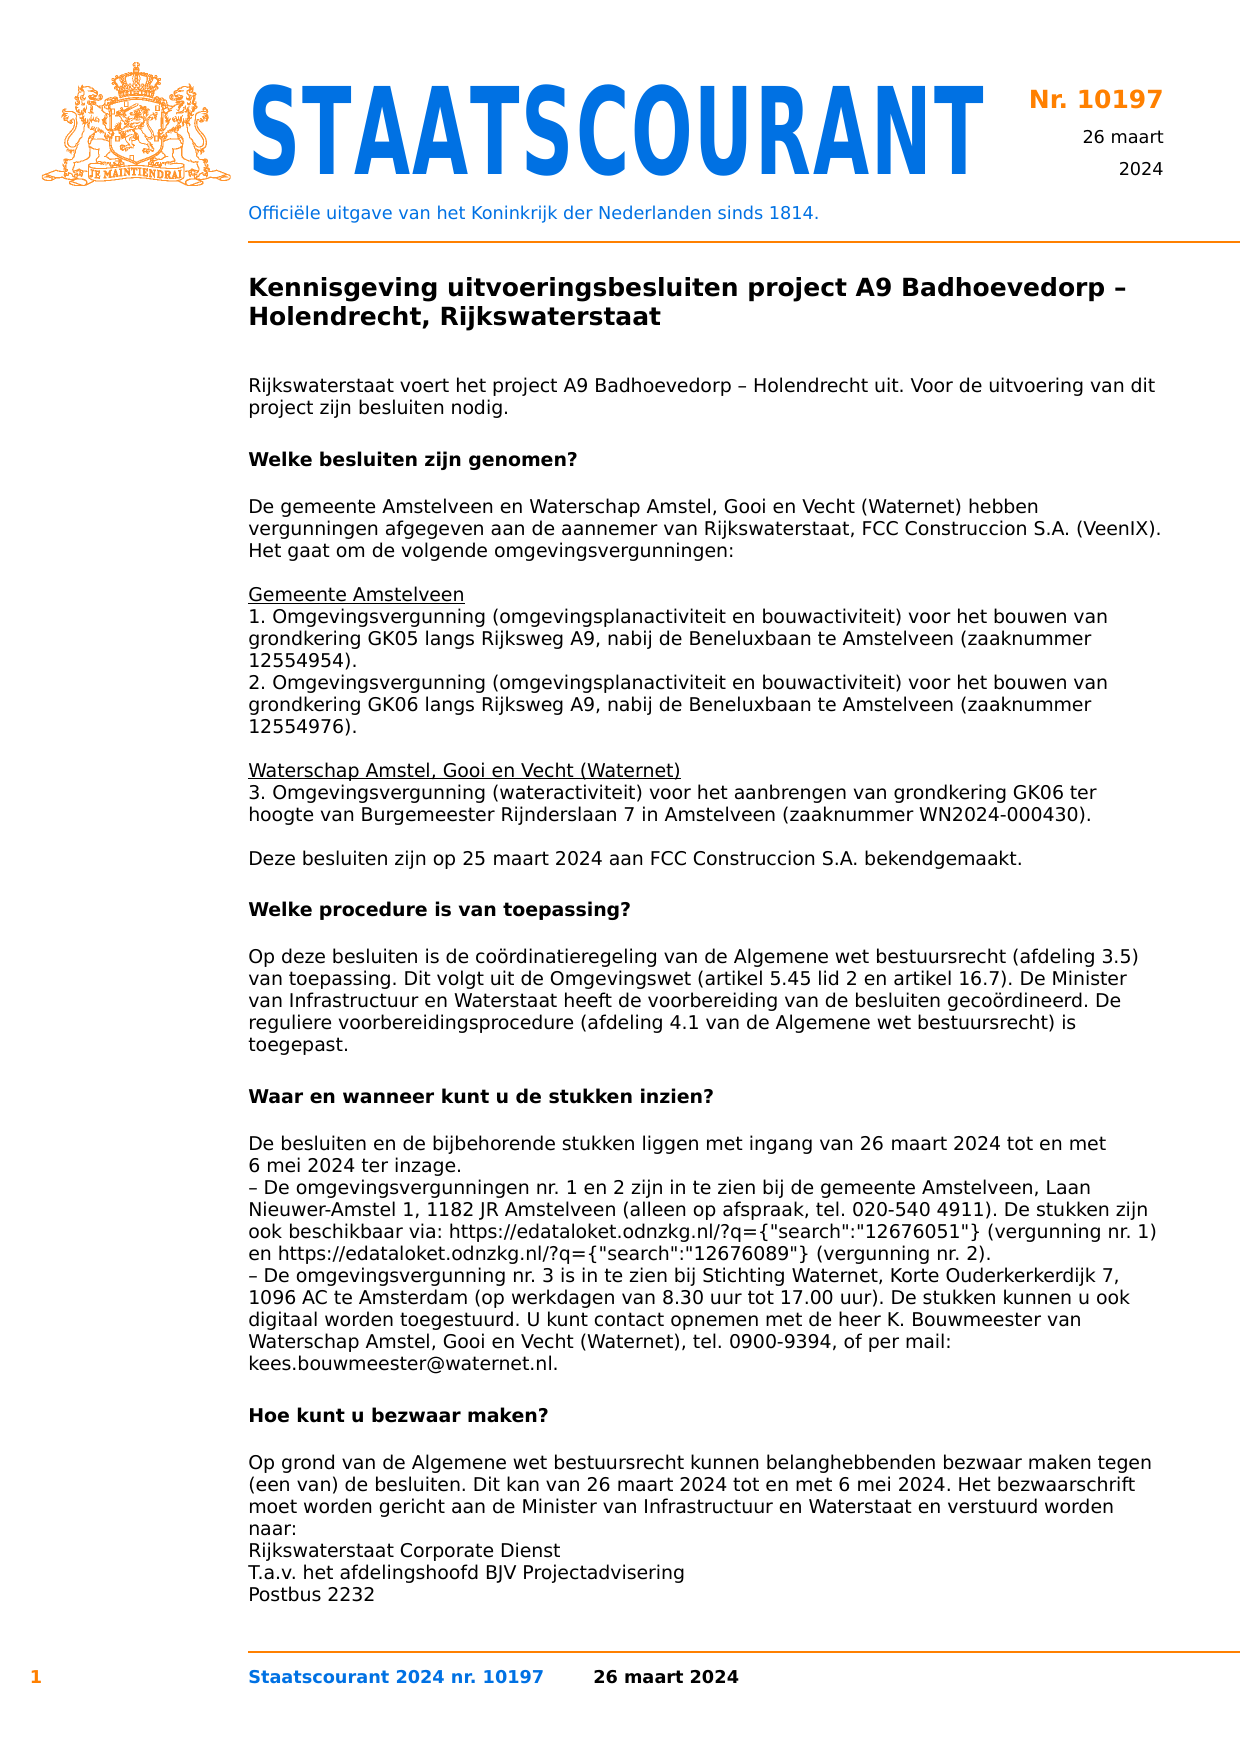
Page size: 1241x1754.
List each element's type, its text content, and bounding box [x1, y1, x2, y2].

table_header Nr. 10197 [998, 62, 1240, 121]
subtitle Welke procedure is van toepassing? [248, 899, 1163, 921]
text 3. Omgevingsvergunning (wateractiviteit) voor het aanbrengen van grondkering GK06 ter hoogte van Burgemeester Rijnderslaan 7 in Amstelveen (zaaknummer WN2024-000430). [248, 782, 1163, 826]
text Op grond van de Algemene wet bestuursrecht kunnen belanghebbenden bezwaar maken tegen (een van) de besluiten. Dit kan van 26 maart 2024 tot en met 6 mei 2024. Het bezwaarschrift moet worden gericht aan de Minister van Infrastructuur en Waterstaat en verstuurd worden naar: [248, 1452, 1163, 1540]
table_cell 26 maart [998, 121, 1240, 153]
text De besluiten en de bijbehorende stukken liggen met ingang van 26 maart 2024 tot en met 6 mei 2024 ter inzage. [248, 1133, 1163, 1177]
text Waterschap Amstel, Gooi en Vecht (Waternet) [248, 759, 1163, 782]
table_header [25, 62, 248, 241]
text Op deze besluiten is de coördinatieregeling van de Algemene wet bestuursrecht (afdeling 3.5) van toepassing. Dit volgt uit de Omgevingswet (artikel 5.45 lid 2 en artikel 16.7). De Minister van Infrastructuur en Waterstaat heeft de voorbereiding van de besluiten gecoördineerd. De reguliere voorbereidingsprocedure (afdeling 4.1 van de Algemene wet bestuursrecht) is toegepast. [248, 946, 1163, 1056]
subtitle Waar en wanneer kunt u de stukken inzien? [248, 1086, 1163, 1108]
subtitle Kennisgeving uitvoeringsbesluiten project A9 Badhoevedorp – Holendrecht, Rijkswaterstaat [248, 273, 1163, 331]
table_header STAATSCOURANT [248, 62, 998, 203]
text T.a.v. het afdelingshoofd BJV Projectadvisering [248, 1562, 1163, 1584]
table_cell Officiële uitgave van het Koninkrijk der Nederlanden sinds 1814. [248, 203, 1240, 241]
picture [41, 62, 231, 186]
text Gemeente Amstelveen [248, 584, 1163, 606]
text 2. Omgevingsvergunning (omgevingsplanactiviteit en bouwactiviteit) voor het bouwen van grondkering GK06 langs Rijksweg A9, nabij de Beneluxbaan te Amstelveen (zaaknummer 12554976). [248, 672, 1163, 738]
subtitle Hoe kunt u bezwaar maken? [248, 1405, 1163, 1427]
table_cell 2024 [998, 153, 1240, 203]
text Rijkswaterstaat Corporate Dienst [248, 1540, 1163, 1562]
text Rijkswaterstaat voert het project A9 Badhoevedorp – Holendrecht uit. Voor de uitvoering van dit project zijn besluiten nodig. [248, 375, 1163, 419]
text 1. Omgevingsvergunning (omgevingsplanactiviteit en bouwactiviteit) voor het bouwen van grondkering GK05 langs Rijksweg A9, nabij de Beneluxbaan te Amstelveen (zaaknummer 12554954). [248, 606, 1163, 672]
text De gemeente Amstelveen en Waterschap Amstel, Gooi en Vecht (Waternet) hebben vergunningen afgegeven aan de aannemer van Rijkswaterstaat, FCC Construccion S.A. (VeenIX). Het gaat om de volgende omgevingsvergunningen: [248, 496, 1163, 562]
text – De omgevingsvergunning nr. 3 is in te zien bij Stichting Waternet, Korte Ouderkerkerdijk 7, 1096 AC te Amsterdam (op werkdagen van 8.30 uur tot 17.00 uur). De stukken kunnen u ook digitaal worden toegestuurd. U kunt contact opnemen met de heer K. Bouwmeester van Waterschap Amstel, Gooi en Vecht (Waternet), tel. 0900-9394, of per mail: kees.bouwmeester@waternet.nl. [248, 1265, 1163, 1375]
text – De omgevingsvergunningen nr. 1 en 2 zijn in te zien bij de gemeente Amstelveen, Laan Nieuwer-Amstel 1, 1182 JR Amstelveen (alleen op afspraak, tel. 020-540 4911). De stukken zijn ook beschikbaar via: https://edataloket.odnzkg.nl/?q={"search":"12676051"} (vergunning nr. 1) en https://edataloket.odnzkg.nl/?q={"search":"12676089"} (vergunning nr. 2). [248, 1177, 1163, 1265]
subtitle Welke besluiten zijn genomen? [248, 449, 1163, 471]
text Deze besluiten zijn op 25 maart 2024 aan FCC Construccion S.A. bekendgemaakt. [248, 847, 1163, 869]
text Postbus 2232 [248, 1584, 1163, 1606]
